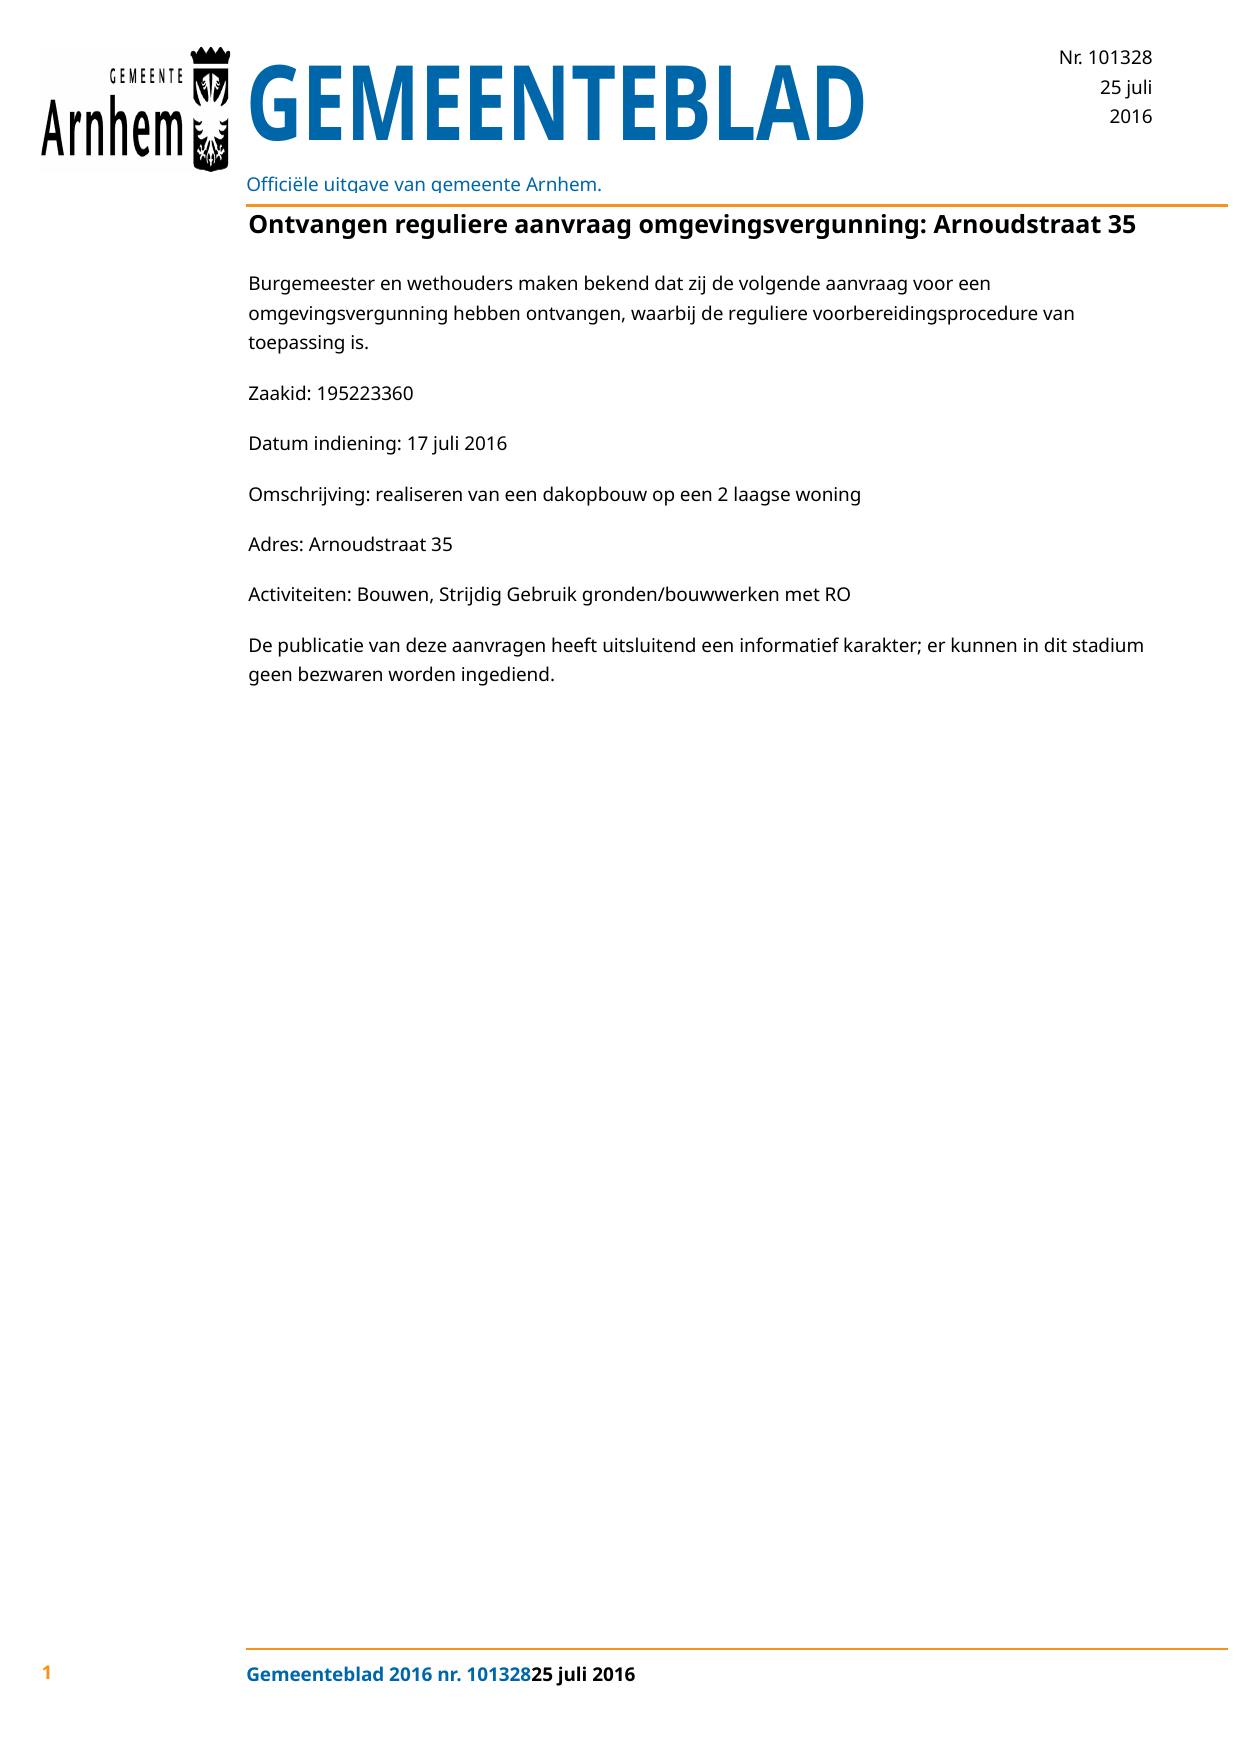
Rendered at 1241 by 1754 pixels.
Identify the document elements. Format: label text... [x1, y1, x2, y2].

text Adres: Arnoudstraat 35 [248, 531, 1152, 557]
text Datum indiening: 17 juli 2016 [248, 430, 1152, 456]
text De publicatie van deze aanvragen heeft uitsluitend een informatief karakter; er kunnen in dit stadium geen bezwaren worden ingediend. [248, 632, 1152, 687]
text Zaakid: 195223360 [248, 380, 1152, 406]
picture [41, 47, 231, 172]
text Activiteiten: Bouwen, Strijdig Gebruik gronden/bouwwerken met RO [248, 582, 1152, 607]
text Burgemeester en wethouders maken bekend dat zij de volgende aanvraag voor een omgevingsvergunning hebben ontvangen, waarbij de reguliere voorbereidingsprocedure van toepassing is. [248, 270, 1152, 355]
text Ontvangen reguliere aanvraag omgevingsvergunning: Arnoudstraat 35 [248, 207, 1152, 241]
text Omschrijving: realiseren van een dakopbouw op een 2 laagse woning [248, 481, 1152, 506]
